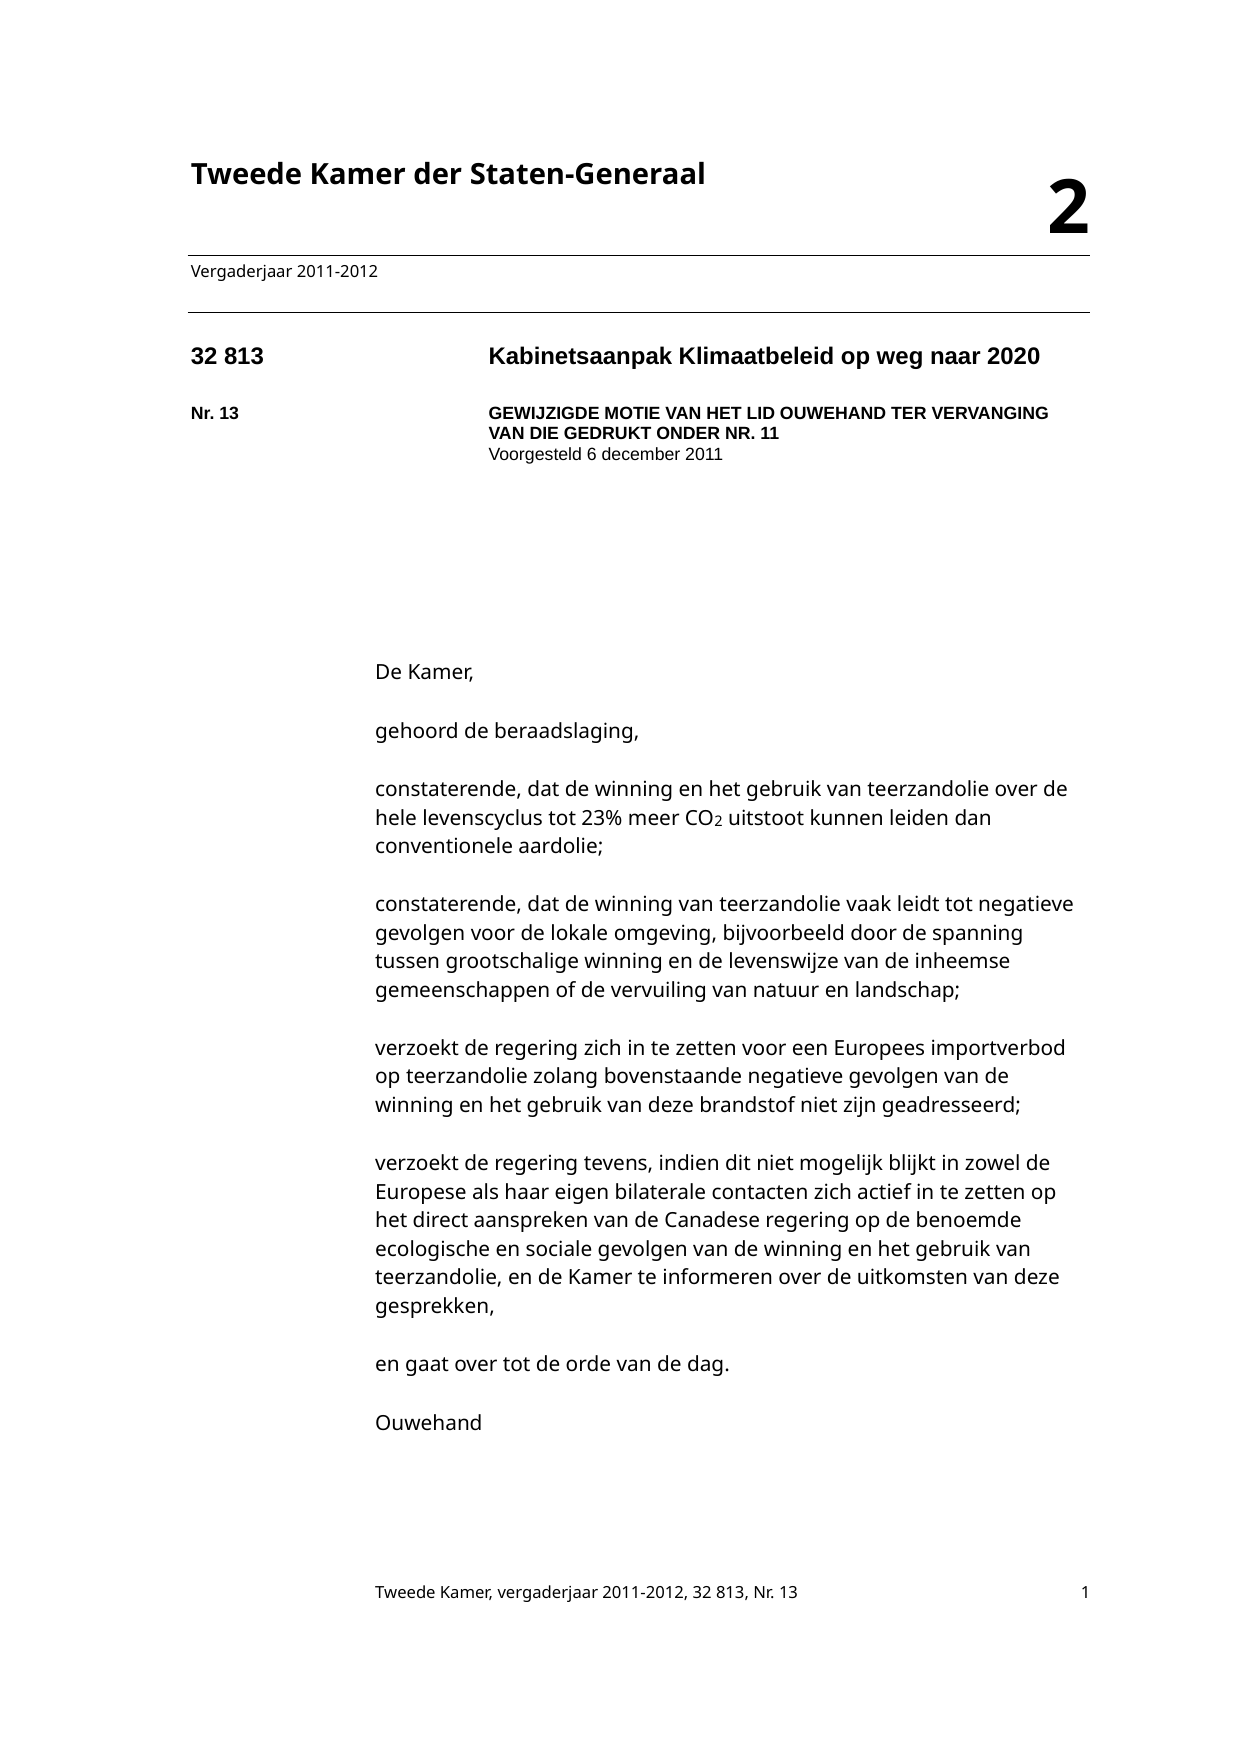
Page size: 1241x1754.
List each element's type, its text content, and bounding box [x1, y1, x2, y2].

text Ouwehand [375, 1408, 1090, 1436]
table_cell Kabinetsaanpak Klimaatbeleid op weg naar 2020 [485, 339, 1090, 399]
table_cell Vergaderjaar 2011-2012 [188, 256, 485, 312]
text De Kamer, [375, 657, 1090, 686]
table_header 2 [910, 150, 1090, 255]
text verzoekt de regering tevens, indien dit niet mogelijk blijkt in zowel de Europese als haar eigen bilaterale contacten zich actief in te zetten op het direct aanspreken van de Canadese regering op de benoemde ecologische en sociale gevolgen van de winning en het gebruik van teerzandolie, en de Kamer te informeren over de uitkomsten van deze gesprekken, [375, 1148, 1090, 1319]
text gehoord de beraadslaging, [375, 716, 1090, 744]
table_cell Nr. 13 [188, 399, 485, 539]
text constaterende, dat de winning van teerzandolie vaak leidt tot negatieve gevolgen voor de lokale omgeving, bijvoorbeeld door de spanning tussen grootschalige winning en de levenswijze van de inheemse gemeenschappen of de vervuiling van natuur en landschap; [375, 889, 1090, 1003]
text verzoekt de regering zich in te zetten voor een Europees importverbod op teerzandolie zolang bovenstaande negatieve gevolgen van de winning en het gebruik van deze brandstof niet zijn geadresseerd; [375, 1033, 1090, 1118]
table_cell 32 813 [188, 339, 485, 399]
text constaterende, dat de winning en het gebruik van teerzandolie over de hele levenscyclus tot 23% meer CO2 uitstoot kunnen leiden dan conventionele aardolie; [375, 774, 1090, 859]
table_cell GEWIJZIGDE MOTIE VAN HET LID OUWEHAND TER VERVANGING VAN DIE GEDRUKT ONDER NR. 11 Voorgesteld 6 december 2011 [485, 399, 1090, 539]
text en gaat over tot de orde van de dag. [375, 1349, 1090, 1378]
table_header Tweede Kamer der Staten-Generaal [188, 150, 909, 255]
table_cell [188, 313, 485, 339]
table_cell [485, 313, 1090, 339]
table_cell [485, 256, 1090, 312]
